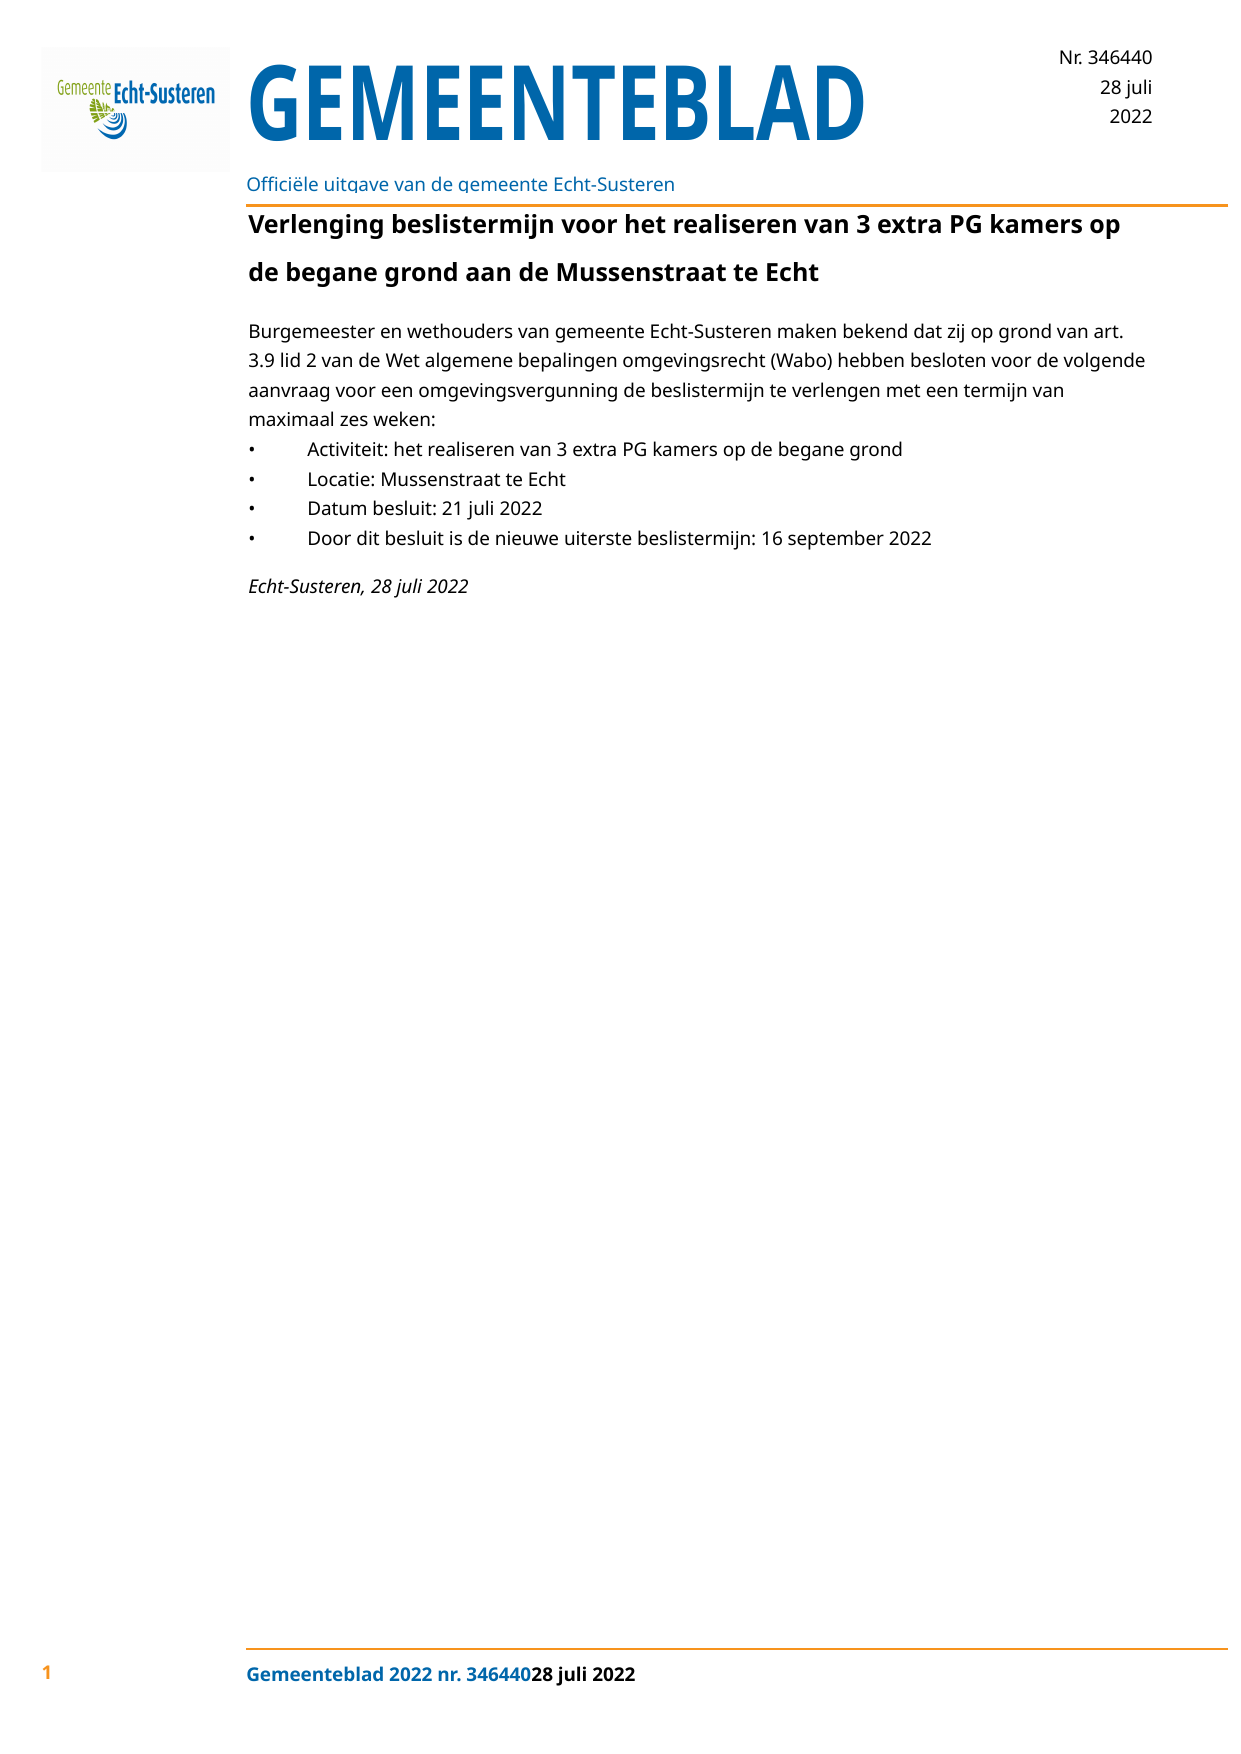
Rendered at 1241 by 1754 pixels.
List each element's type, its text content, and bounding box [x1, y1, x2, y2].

list Locatie: Mussenstraat te Echt [248, 466, 1152, 492]
list Datum besluit: 21 juli 2022 [248, 495, 1152, 521]
text Echt-Susteren, 28 juli 2022 [248, 573, 1152, 598]
text Verlenging beslistermijn voor het realiseren van 3 extra PG kamers op de begane grond aan de Mussenstraat te Echt [248, 207, 1152, 288]
list Door dit besluit is de nieuwe uiterste beslistermijn: 16 september 2022 [248, 525, 1152, 551]
text Burgemeester en wethouders van gemeente Echt-Susteren maken bekend dat zij op grond van art. 3.9 lid 2 van de Wet algemene bepalingen omgevingsrecht (Wabo) hebben besloten voor de volgende aanvraag voor een omgevingsvergunning de beslistermijn te verlengen met een termijn van maximaal zes weken: [248, 318, 1152, 432]
picture [41, 47, 231, 172]
list Activiteit: het realiseren van 3 extra PG kamers op de begane grond [248, 436, 1152, 462]
